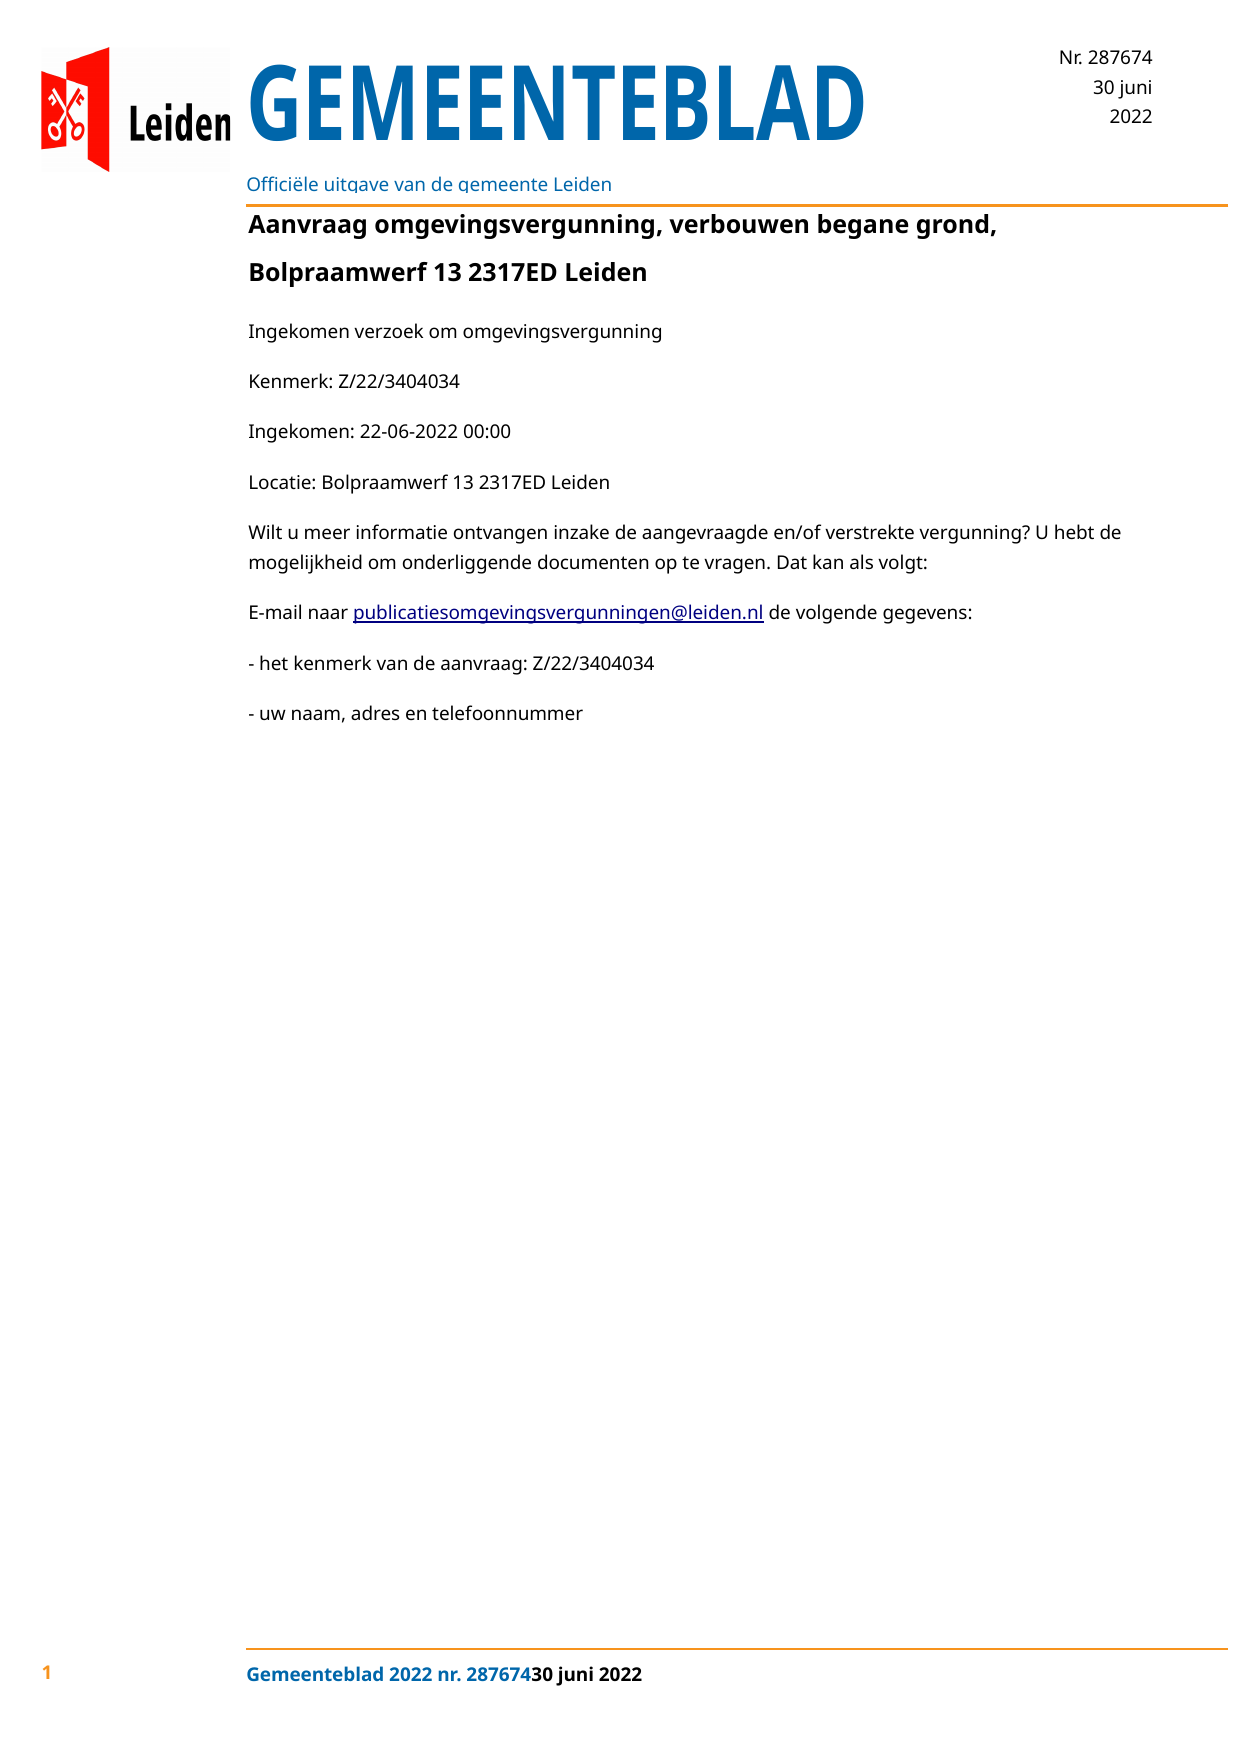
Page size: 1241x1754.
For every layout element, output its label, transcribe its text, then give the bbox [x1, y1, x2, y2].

text E-mail naar publicatiesomgevingsvergunningen@leiden.nl de volgende gegevens: [248, 599, 1152, 625]
text - uw naam, adres en telefoonnummer [248, 700, 1152, 726]
text - het kenmerk van de aanvraag: Z/22/3404034 [248, 650, 1152, 676]
text Aanvraag omgevingsvergunning, verbouwen begane grond, Bolpraamwerf 13 2317ED Leiden [248, 207, 1152, 288]
text Ingekomen: 22-06-2022 00:00 [248, 419, 1152, 444]
text Kenmerk: Z/22/3404034 [248, 368, 1152, 394]
text Ingekomen verzoek om omgevingsvergunning [248, 318, 1152, 344]
text Locatie: Bolpraamwerf 13 2317ED Leiden [248, 469, 1152, 495]
picture [41, 47, 231, 172]
text Wilt u meer informatie ontvangen inzake de aangevraagde en/of verstrekte vergunning? U hebt de mogelijkheid om onderliggende documenten op te vragen. Dat kan als volgt: [248, 519, 1152, 575]
